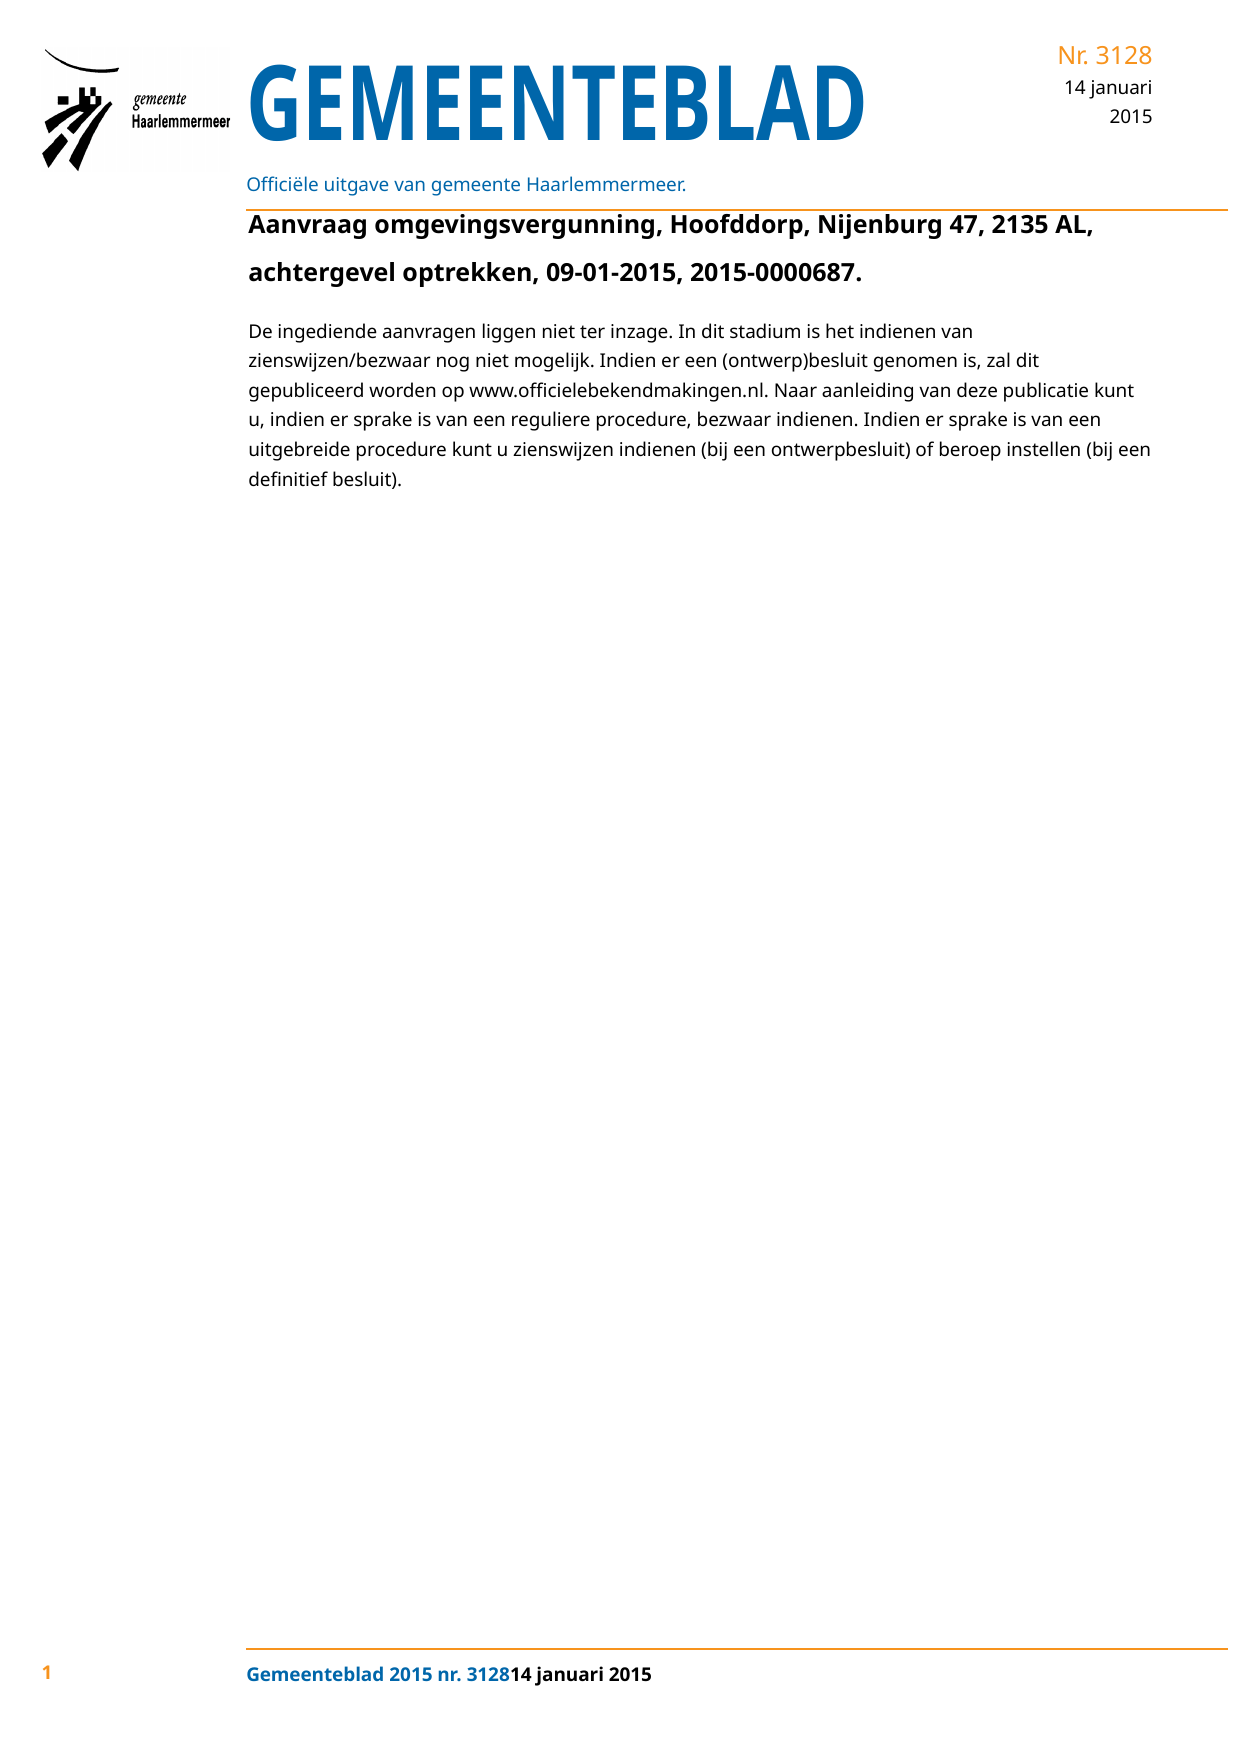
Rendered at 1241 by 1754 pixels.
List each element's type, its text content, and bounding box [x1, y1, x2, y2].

picture [41, 47, 231, 172]
text Aanvraag omgevingsvergunning, Hoofddorp, Nijenburg 47, 2135 AL, achtergevel optrekken, 09-01-2015, 2015-0000687. [248, 211, 1152, 288]
text De ingediende aanvragen liggen niet ter inzage. In dit stadium is het indienen van zienswijzen/bezwaar nog niet mogelijk. Indien er een (ontwerp)besluit genomen is, zal dit gepubliceerd worden op www.officielebekendmakingen.nl. Naar aanleiding van deze publicatie kunt u, indien er sprake is van een reguliere procedure, bezwaar indienen. Indien er sprake is van een uitgebreide procedure kunt u zienswijzen indienen (bij een ontwerpbesluit) of beroep instellen (bij een definitief besluit). [248, 318, 1152, 492]
